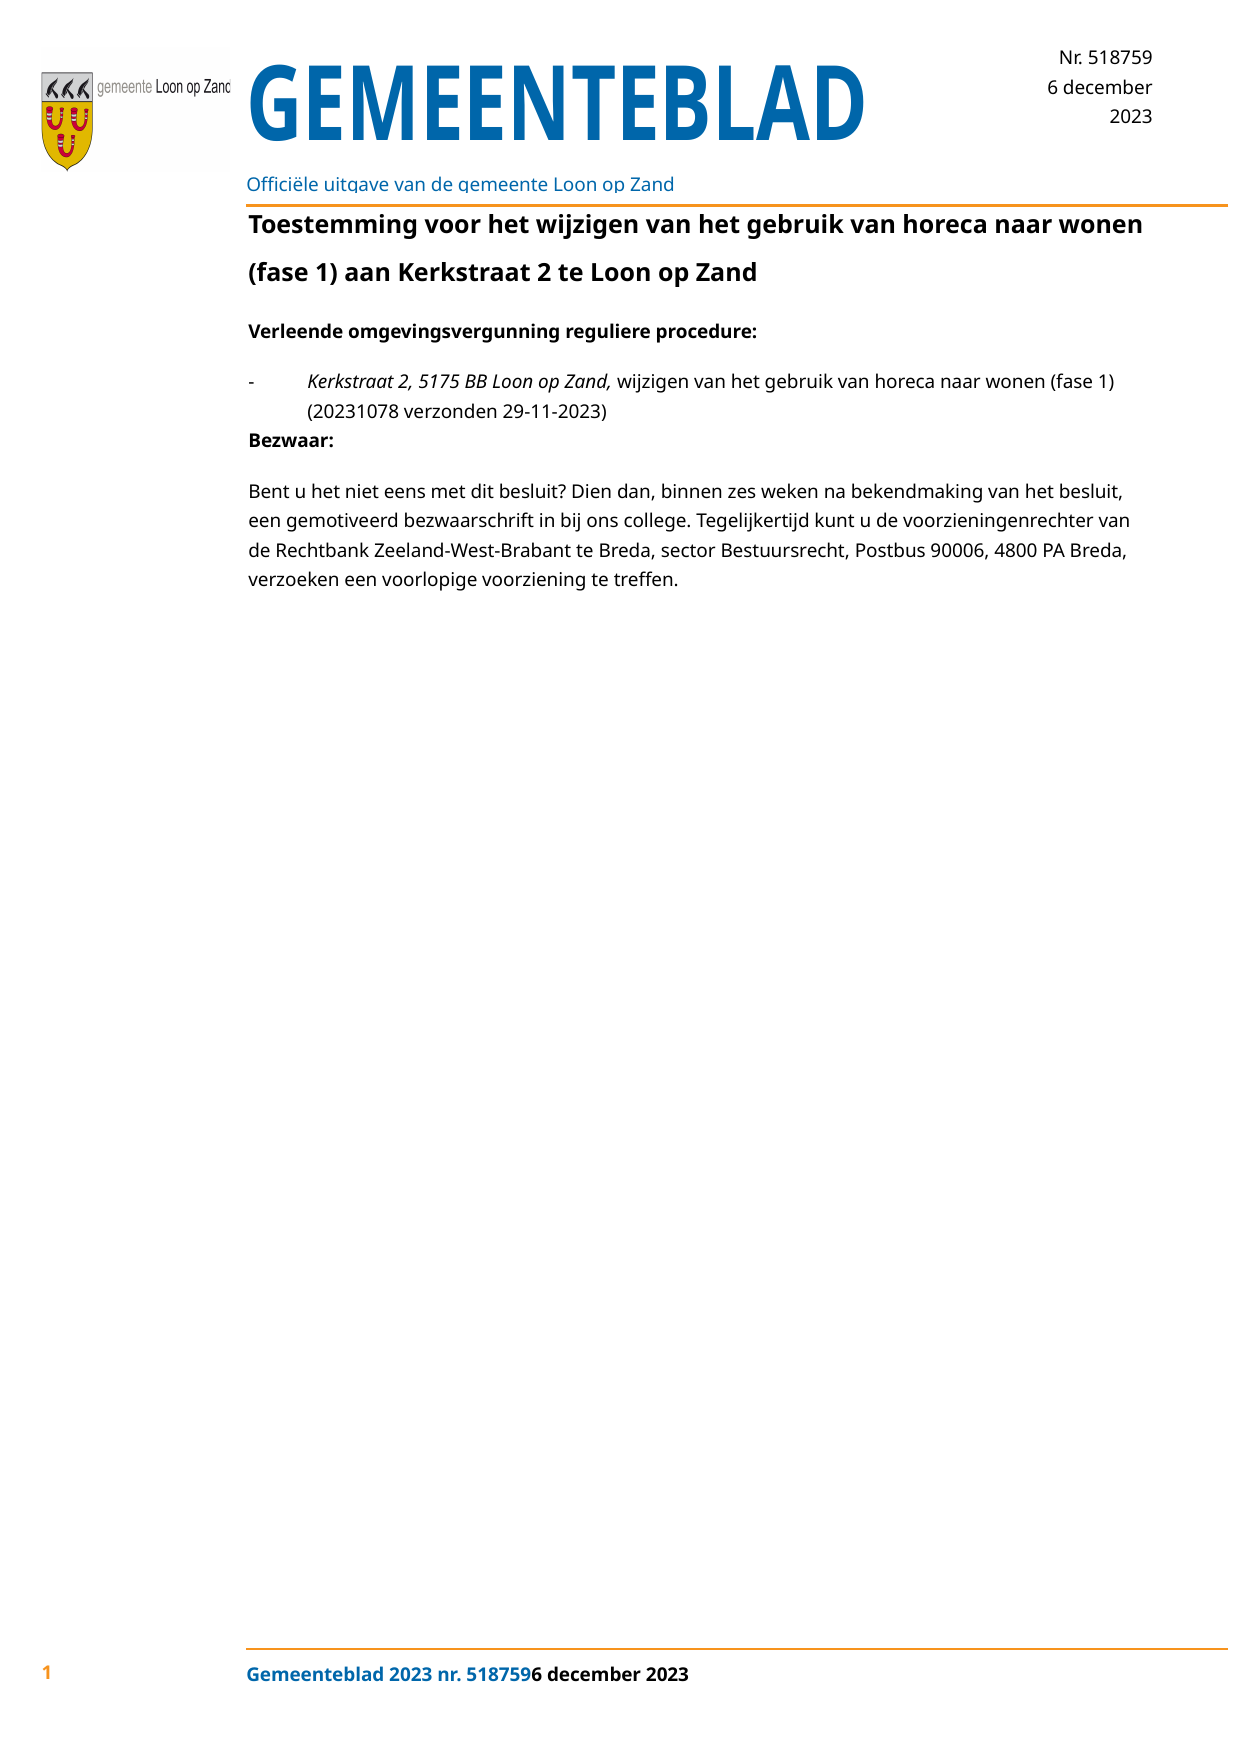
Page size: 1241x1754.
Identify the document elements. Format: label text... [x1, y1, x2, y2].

text Bezwaar: [248, 427, 1152, 453]
list Kerkstraat 2, 5175 BB Loon op Zand, wijzigen van het gebruik van horeca naar wonen (fase 1) (20231078 verzonden 29-11-2023) [248, 368, 1152, 424]
picture [41, 47, 231, 172]
text Bent u het niet eens met dit besluit? Dien dan, binnen zes weken na bekendmaking van het besluit, een gemotiveerd bezwaarschrift in bij ons college. Tegelijkertijd kunt u de voorzieningenrechter van de Rechtbank Zeeland-West-Brabant te Breda, sector Bestuursrecht, Postbus 90006, 4800 PA Breda, verzoeken een voorlopige voorziening te treffen. [248, 478, 1152, 592]
text Verleende omgevingsvergunning reguliere procedure: [248, 318, 1152, 344]
text Toestemming voor het wijzigen van het gebruik van horeca naar wonen (fase 1) aan Kerkstraat 2 te Loon op Zand [248, 207, 1152, 288]
